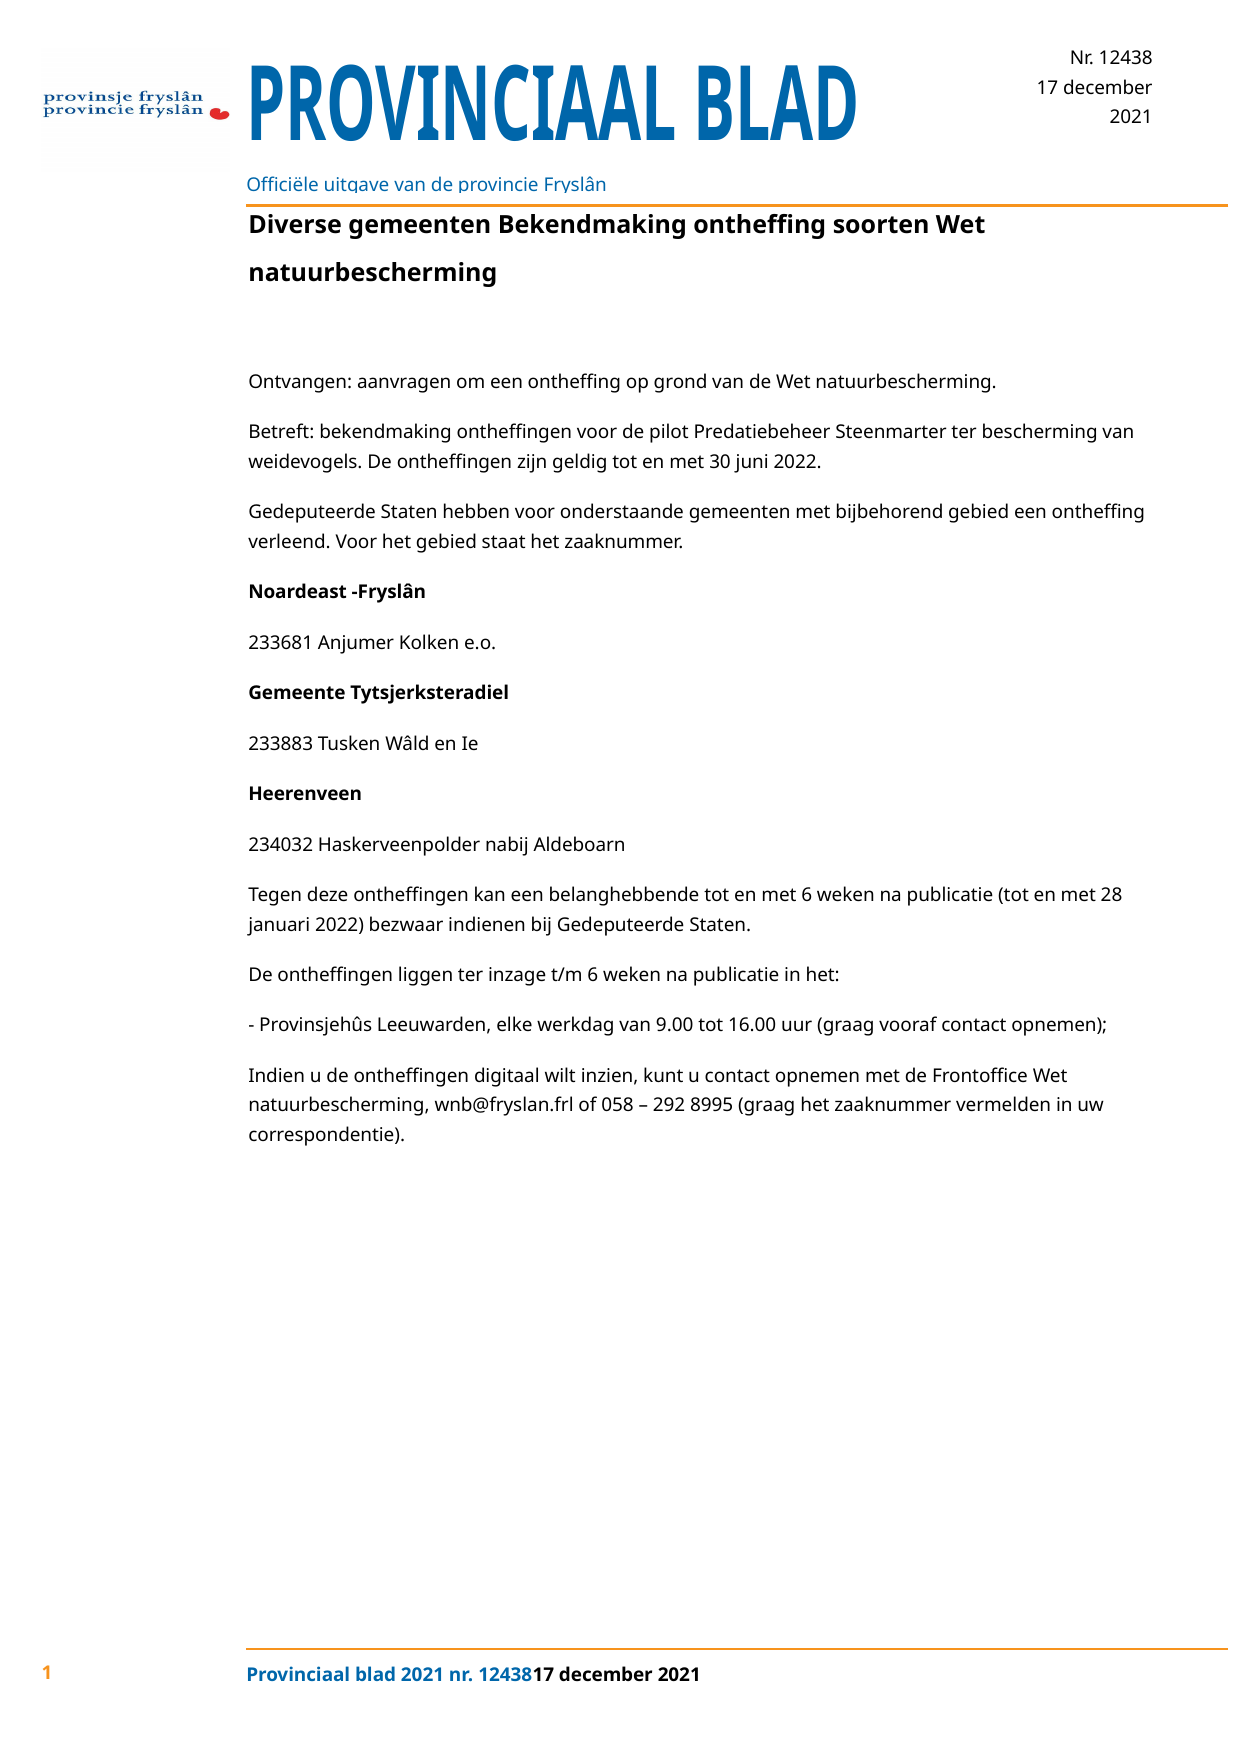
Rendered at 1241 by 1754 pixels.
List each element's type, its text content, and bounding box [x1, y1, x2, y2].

text De ontheffingen liggen ter inzage t/m 6 weken na publicatie in het: [248, 961, 1152, 987]
text Ontvangen: aanvragen om een ontheffing op grond van de Wet natuurbescherming. [248, 368, 1152, 394]
text 234032 Haskerveenpolder nabij Aldeboarn [248, 831, 1152, 857]
text 233681 Anjumer Kolken e.o. [248, 629, 1152, 655]
text Gemeente Tytsjerksteradiel [248, 679, 1152, 705]
text Tegen deze ontheffingen kan een belanghebbende tot en met 6 weken na publicatie (tot en met 28 januari 2022) bezwaar indienen bij Gedeputeerde Staten. [248, 881, 1152, 937]
text 233883 Tusken Wâld en Ie [248, 730, 1152, 756]
text - Provinsjehûs Leeuwarden, elke werkdag van 9.00 tot 16.00 uur (graag vooraf contact opnemen); [248, 1012, 1152, 1037]
text Gedeputeerde Staten hebben voor onderstaande gemeenten met bijbehorend gebied een ontheffing verleend. Voor het gebied staat het zaaknummer. [248, 499, 1152, 554]
text Betreft: bekendmaking ontheffingen voor de pilot Predatiebeheer Steenmarter ter bescherming van weidevogels. De ontheffingen zijn geldig tot en met 30 juni 2022. [248, 419, 1152, 474]
picture [41, 47, 231, 172]
text Indien u de ontheffingen digitaal wilt inzien, kunt u contact opnemen met de Frontoffice Wet natuurbescherming, wnb@fryslan.frl of 058 – 292 8995 (graag het zaaknummer vermelden in uw correspondentie). [248, 1062, 1152, 1147]
text Heerenveen [248, 780, 1152, 806]
text Noardeast -Fryslân [248, 579, 1152, 604]
text Diverse gemeenten Bekendmaking ontheffing soorten Wet natuurbescherming [248, 207, 1152, 288]
